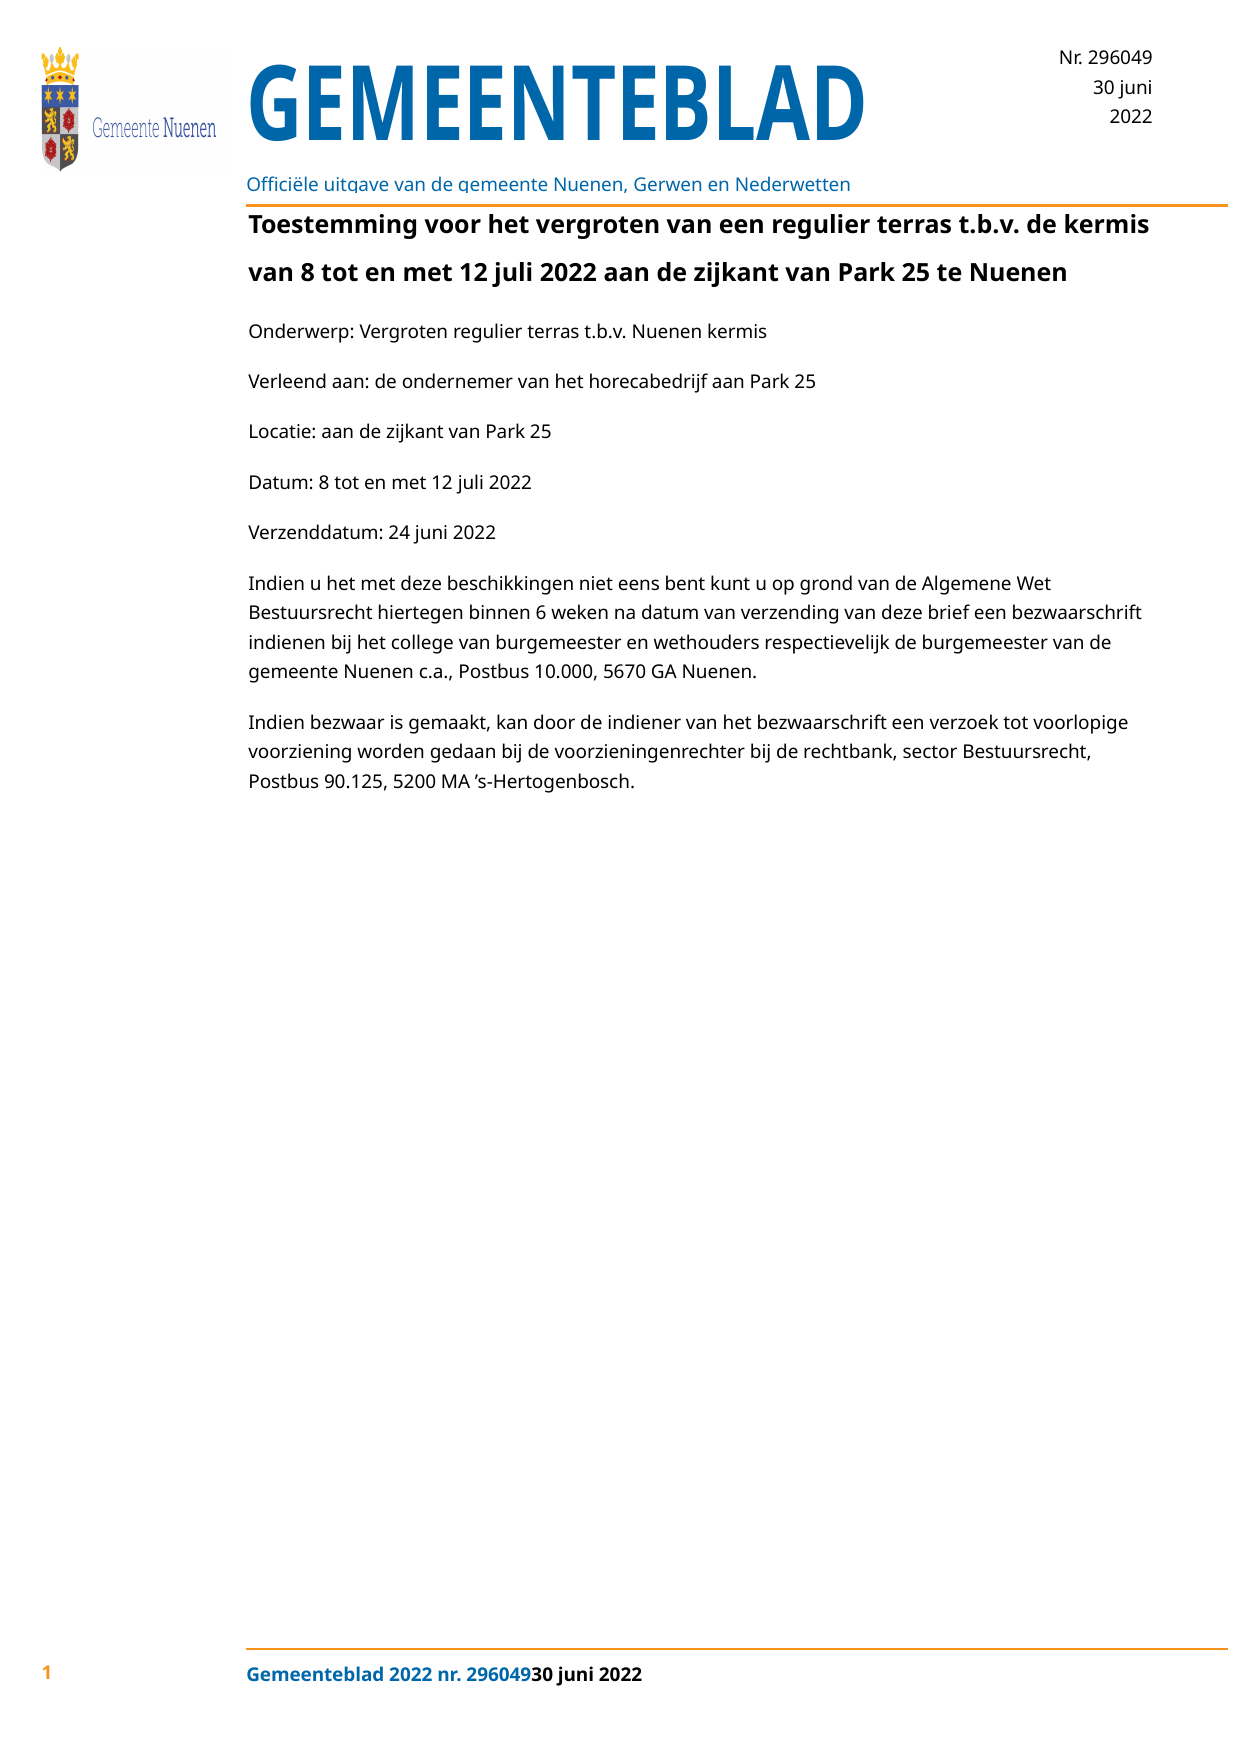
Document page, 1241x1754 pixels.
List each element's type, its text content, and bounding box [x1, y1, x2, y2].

text Toestemming voor het vergroten van een regulier terras t.b.v. de kermis van 8 tot en met 12 juli 2022 aan de zijkant van Park 25 te Nuenen [248, 207, 1152, 288]
text Indien u het met deze beschikkingen niet eens bent kunt u op grond van de Algemene Wet Bestuursrecht hiertegen binnen 6 weken na datum van verzending van deze brief een bezwaarschrift indienen bij het college van burgemeester en wethouders respectievelijk de burgemeester van de gemeente Nuenen c.a., Postbus 10.000, 5670 GA Nuenen. [248, 570, 1152, 684]
text Verzenddatum: 24 juni 2022 [248, 519, 1152, 545]
text Onderwerp: Vergroten regulier terras t.b.v. Nuenen kermis [248, 318, 1152, 344]
text Locatie: aan de zijkant van Park 25 [248, 419, 1152, 444]
picture [41, 47, 231, 172]
text Datum: 8 tot en met 12 juli 2022 [248, 469, 1152, 495]
text Indien bezwaar is gemaakt, kan door de indiener van het bezwaarschrift een verzoek tot voorlopige voorziening worden gedaan bij de voorzieningenrechter bij de rechtbank, sector Bestuursrecht, Postbus 90.125, 5200 MA ’s-Hertogenbosch. [248, 709, 1152, 794]
text Verleend aan: de ondernemer van het horecabedrijf aan Park 25 [248, 368, 1152, 394]
